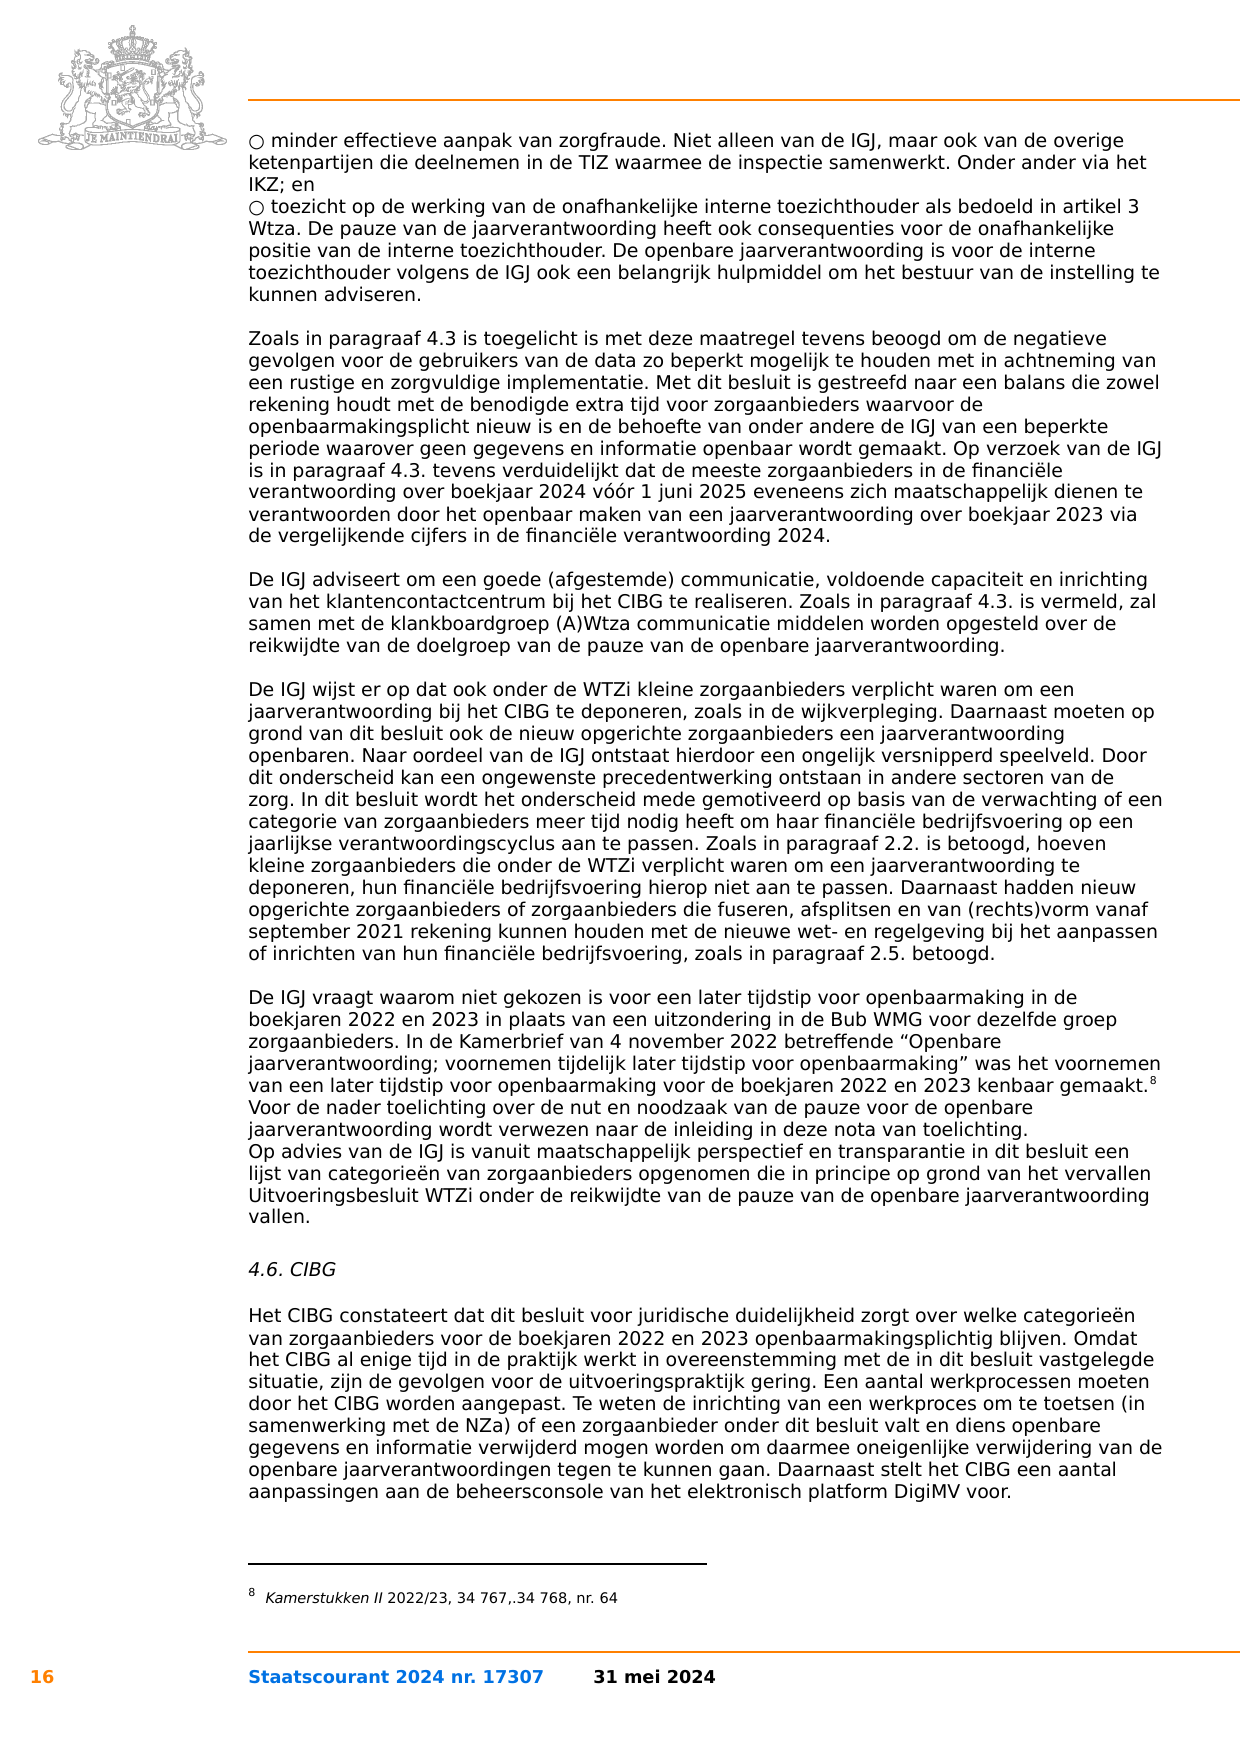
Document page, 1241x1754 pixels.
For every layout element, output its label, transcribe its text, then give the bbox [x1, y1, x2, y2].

picture [38, 25, 227, 150]
text De IGJ wijst er op dat ook onder de WTZi kleine zorgaanbieders verplicht waren om een jaarverantwoording bij het CIBG te deponeren, zoals in de wijkverpleging. Daarnaast moeten op grond van dit besluit ook de nieuw opgerichte zorgaanbieders een jaarverantwoording openbaren. Naar oordeel van de IGJ ontstaat hierdoor een ongelijk versnipperd speelveld. Door dit onderscheid kan een ongewenste precedentwerking ontstaan in andere sectoren van de zorg. In dit besluit wordt het onderscheid mede gemotiveerd op basis van de verwachting of een categorie van zorgaanbieders meer tijd nodig heeft om haar financiële bedrijfsvoering op een jaarlijkse verantwoordingscyclus aan te passen. Zoals in paragraaf 2.2. is betoogd, hoeven kleine zorgaanbieders die onder de WTZi verplicht waren om een jaarverantwoording te deponeren, hun financiële bedrijfsvoering hierop niet aan te passen. Daarnaast hadden nieuw opgerichte zorgaanbieders of zorgaanbieders die fuseren, afsplitsen en van (rechts)vorm vanaf september 2021 rekening kunnen houden met de nieuwe wet- en regelgeving bij het aanpassen of inrichten van hun financiële bedrijfsvoering, zoals in paragraaf 2.5. betoogd. [248, 679, 1163, 965]
text Het CIBG constateert dat dit besluit voor juridische duidelijkheid zorgt over welke categorieën van zorgaanbieders voor de boekjaren 2022 en 2023 openbaarmakingsplichtig blijven. Omdat het CIBG al enige tijd in de praktijk werkt in overeenstemming met de in dit besluit vastgelegde situatie, zijn de gevolgen voor de uitvoeringspraktijk gering. Een aantal werkprocessen moeten door het CIBG worden aangepast. Te weten de inrichting van een werkproces om te toetsen (in samenwerking met de NZa) of een zorgaanbieder onder dit besluit valt en diens openbare gegevens en informatie verwijderd mogen worden om daarmee oneigenlijke verwijdering van de openbare jaarverantwoordingen tegen te kunnen gaan. Daarnaast stelt het CIBG een aantal aanpassingen aan de beheersconsole van het elektronisch platform DigiMV voor. [248, 1305, 1163, 1503]
text ○ toezicht op de werking van de onafhankelijke interne toezichthouder als bedoeld in artikel 3 Wtza. De pauze van de jaarverantwoording heeft ook consequenties voor de onafhankelijke positie van de interne toezichthouder. De openbare jaarverantwoording is voor de interne toezichthouder volgens de IGJ ook een belangrijk hulpmiddel om het bestuur van de instelling te kunnen adviseren. [248, 196, 1163, 306]
text Op advies van de IGJ is vanuit maatschappelijk perspectief en transparantie in dit besluit een lijst van categorieën van zorgaanbieders opgenomen die in principe op grond van het vervallen Uitvoeringsbesluit WTZi onder de reikwijdte van de pauze van de openbare jaarverantwoording vallen. [248, 1141, 1163, 1228]
subtitle 4.6. CIBG [248, 1258, 1163, 1280]
text Zoals in paragraaf 4.3 is toegelicht is met deze maatregel tevens beoogd om de negatieve gevolgen voor de gebruikers van de data zo beperkt mogelijk te houden met in achtneming van een rustige en zorgvuldige implementatie. Met dit besluit is gestreefd naar een balans die zowel rekening houdt met de benodigde extra tijd voor zorgaanbieders waarvoor de openbaarmakingsplicht nieuw is en de behoefte van onder andere de IGJ van een beperkte periode waarover geen gegevens en informatie openbaar wordt gemaakt. Op verzoek van de IGJ is in paragraaf 4.3. tevens verduidelijkt dat de meeste zorgaanbieders in de financiële verantwoording over boekjaar 2024 vóór 1 juni 2025 eveneens zich maatschappelijk dienen te verantwoorden door het openbaar maken van een jaarverantwoording over boekjaar 2023 via de vergelijkende cijfers in de financiële verantwoording 2024. [248, 328, 1163, 547]
text Kamerstukken II 2022/23, 34 767,.34 768, nr. 64 [248, 1586, 1163, 1608]
text De IGJ vraagt waarom niet gekozen is voor een later tijdstip voor openbaarmaking in de boekjaren 2022 en 2023 in plaats van een uitzondering in de Bub WMG voor dezelfde groep zorgaanbieders. In de Kamerbrief van 4 november 2022 betreffende “Openbare jaarverantwoording; voornemen tijdelijk later tijdstip voor openbaarmaking” was het voornemen van een later tijdstip voor openbaarmaking voor de boekjaren 2022 en 2023 kenbaar gemaakt. Voor de nader toelichting over de nut en noodzaak van de pauze voor de openbare jaarverantwoording wordt verwezen naar de inleiding in deze nota van toelichting. [248, 987, 1163, 1141]
text De IGJ adviseert om een goede (afgestemde) communicatie, voldoende capaciteit en inrichting van het klantencontactcentrum bij het CIBG te realiseren. Zoals in paragraaf 4.3. is vermeld, zal samen met de klankboardgroep (A)Wtza communicatie middelen worden opgesteld over de reikwijdte van de doelgroep van de pauze van de openbare jaarverantwoording. [248, 569, 1163, 657]
text ○ minder effectieve aanpak van zorgfraude. Niet alleen van de IGJ, maar ook van de overige ketenpartijen die deelnemen in de TIZ waarmee de inspectie samenwerkt. Onder ander via het IKZ; en [248, 130, 1163, 196]
